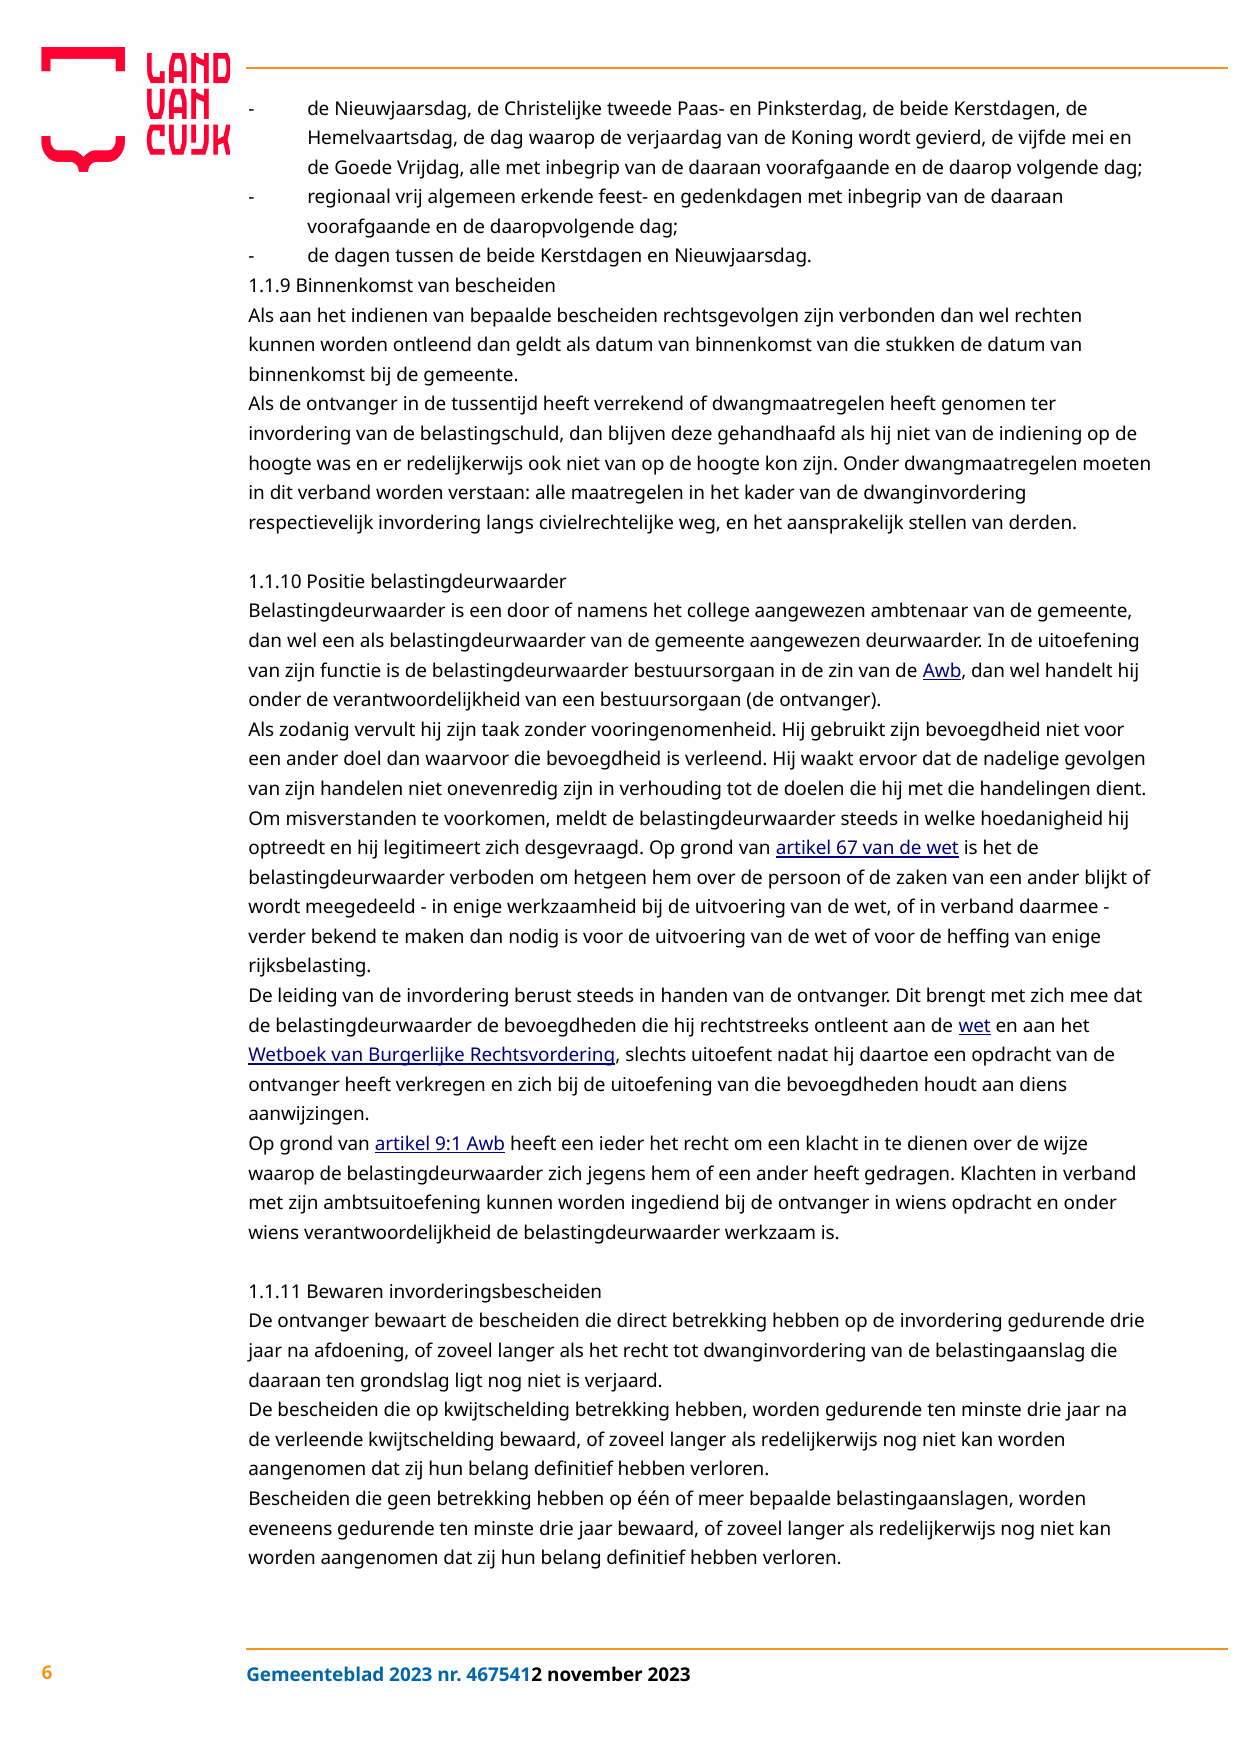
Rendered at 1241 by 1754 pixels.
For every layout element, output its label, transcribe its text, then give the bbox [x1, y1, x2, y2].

text Om misverstanden te voorkomen, meldt de belastingdeurwaarder steeds in welke hoedanigheid hij optreedt en hij legitimeert zich desgevraagd. Op grond van artikel 67 van de wet is het de belastingdeurwaarder verboden om hetgeen hem over de persoon of de zaken van een ander blijkt of wordt meegedeeld - in enige werkzaamheid bij de uitvoering van de wet, of in verband daarmee - verder bekend te maken dan nodig is voor de uitvoering van de wet of voor de heffing van enige rijksbelasting. [248, 805, 1152, 978]
text Op grond van artikel 9:1 Awb heeft een ieder het recht om een klacht in te dienen over de wijze waarop de belastingdeurwaarder zich jegens hem of een ander heeft gedragen. Klachten in verband met zijn ambtsuitoefening kunnen worden ingediend bij de ontvanger in wiens opdracht en onder wiens verantwoordelijkheid de belastingdeurwaarder werkzaam is. [248, 1130, 1152, 1245]
text 1.1.10 Positie belastingdeurwaarder [248, 568, 1152, 594]
text Als aan het indienen van bepaalde bescheiden rechtsgevolgen zijn verbonden dan wel rechten kunnen worden ontleend dan geldt als datum van binnenkomst van die stukken de datum van binnenkomst bij de gemeente. [248, 302, 1152, 387]
text De ontvanger bewaart de bescheiden die direct betrekking hebben op de invordering gedurende drie jaar na afdoening, of zoveel langer als het recht tot dwanginvordering van de belastingaanslag die daaraan ten grondslag ligt nog niet is verjaard. [248, 1308, 1152, 1393]
text 1.1.9 Binnenkomst van bescheiden [248, 272, 1152, 298]
text De leiding van de invordering berust steeds in handen van de ontvanger. Dit brengt met zich mee dat de belastingdeurwaarder de bevoegdheden die hij rechtstreeks ontleent aan de wet en aan het Wetboek van Burgerlijke Rechtsvordering, slechts uitoefent nadat hij daartoe een opdracht van de ontvanger heeft verkregen en zich bij de uitoefening van die bevoegdheden houdt aan diens aanwijzingen. [248, 982, 1152, 1126]
text Belastingdeurwaarder is een door of namens het college aangewezen ambtenaar van de gemeente, dan wel een als belastingdeurwaarder van de gemeente aangewezen deurwaarder. In de uitoefening van zijn functie is de belastingdeurwaarder bestuursorgaan in de zin van de Awb, dan wel handelt hij onder de verantwoordelijkheid van een bestuursorgaan (de ontvanger). [248, 598, 1152, 712]
text Als zodanig vervult hij zijn taak zonder vooringenomenheid. Hij gebruikt zijn bevoegdheid niet voor een ander doel dan waarvoor die bevoegdheid is verleend. Hij waakt ervoor dat de nadelige gevolgen van zijn handelen niet onevenredig zijn in verhouding tot de doelen die hij met die handelingen dient. [248, 716, 1152, 801]
text Als de ontvanger in de tussentijd heeft verrekend of dwangmaatregelen heeft genomen ter invordering van de belastingschuld, dan blijven deze gehandhaafd als hij niet van de indiening op de hoogte was en er redelijkerwijs ook niet van op de hoogte kon zijn. Onder dwangmaatregelen moeten in dit verband worden verstaan: alle maatregelen in het kader van de dwanginvordering respectievelijk invordering langs civielrechtelijke weg, en het aansprakelijk stellen van derden. [248, 391, 1152, 535]
list regionaal vrij algemeen erkende feest- en gedenkdagen met inbegrip van de daaraan voorafgaande en de daaropvolgende dag; [248, 183, 1152, 239]
text De bescheiden die op kwijtschelding betrekking hebben, worden gedurende ten minste drie jaar na de verleende kwijtschelding bewaard, of zoveel langer als redelijkerwijs nog niet kan worden aangenomen dat zij hun belang definitief hebben verloren. [248, 1396, 1152, 1481]
picture [41, 47, 231, 172]
list de Nieuwjaarsdag, de Christelijke tweede Paas- en Pinksterdag, de beide Kerstdagen, de Hemelvaartsdag, de dag waarop de verjaardag van de Koning wordt gevierd, de vijfde mei en de Goede Vrijdag, alle met inbegrip van de daaraan voorafgaande en de daarop volgende dag; [248, 95, 1152, 180]
list de dagen tussen de beide Kerstdagen en Nieuwjaarsdag. [248, 243, 1152, 268]
text 1.1.11 Bewaren invorderingsbescheiden [248, 1278, 1152, 1304]
text Bescheiden die geen betrekking hebben op één of meer bepaalde belastingaanslagen, worden eveneens gedurende ten minste drie jaar bewaard, of zoveel langer als redelijkerwijs nog niet kan worden aangenomen dat zij hun belang definitief hebben verloren. [248, 1485, 1152, 1570]
